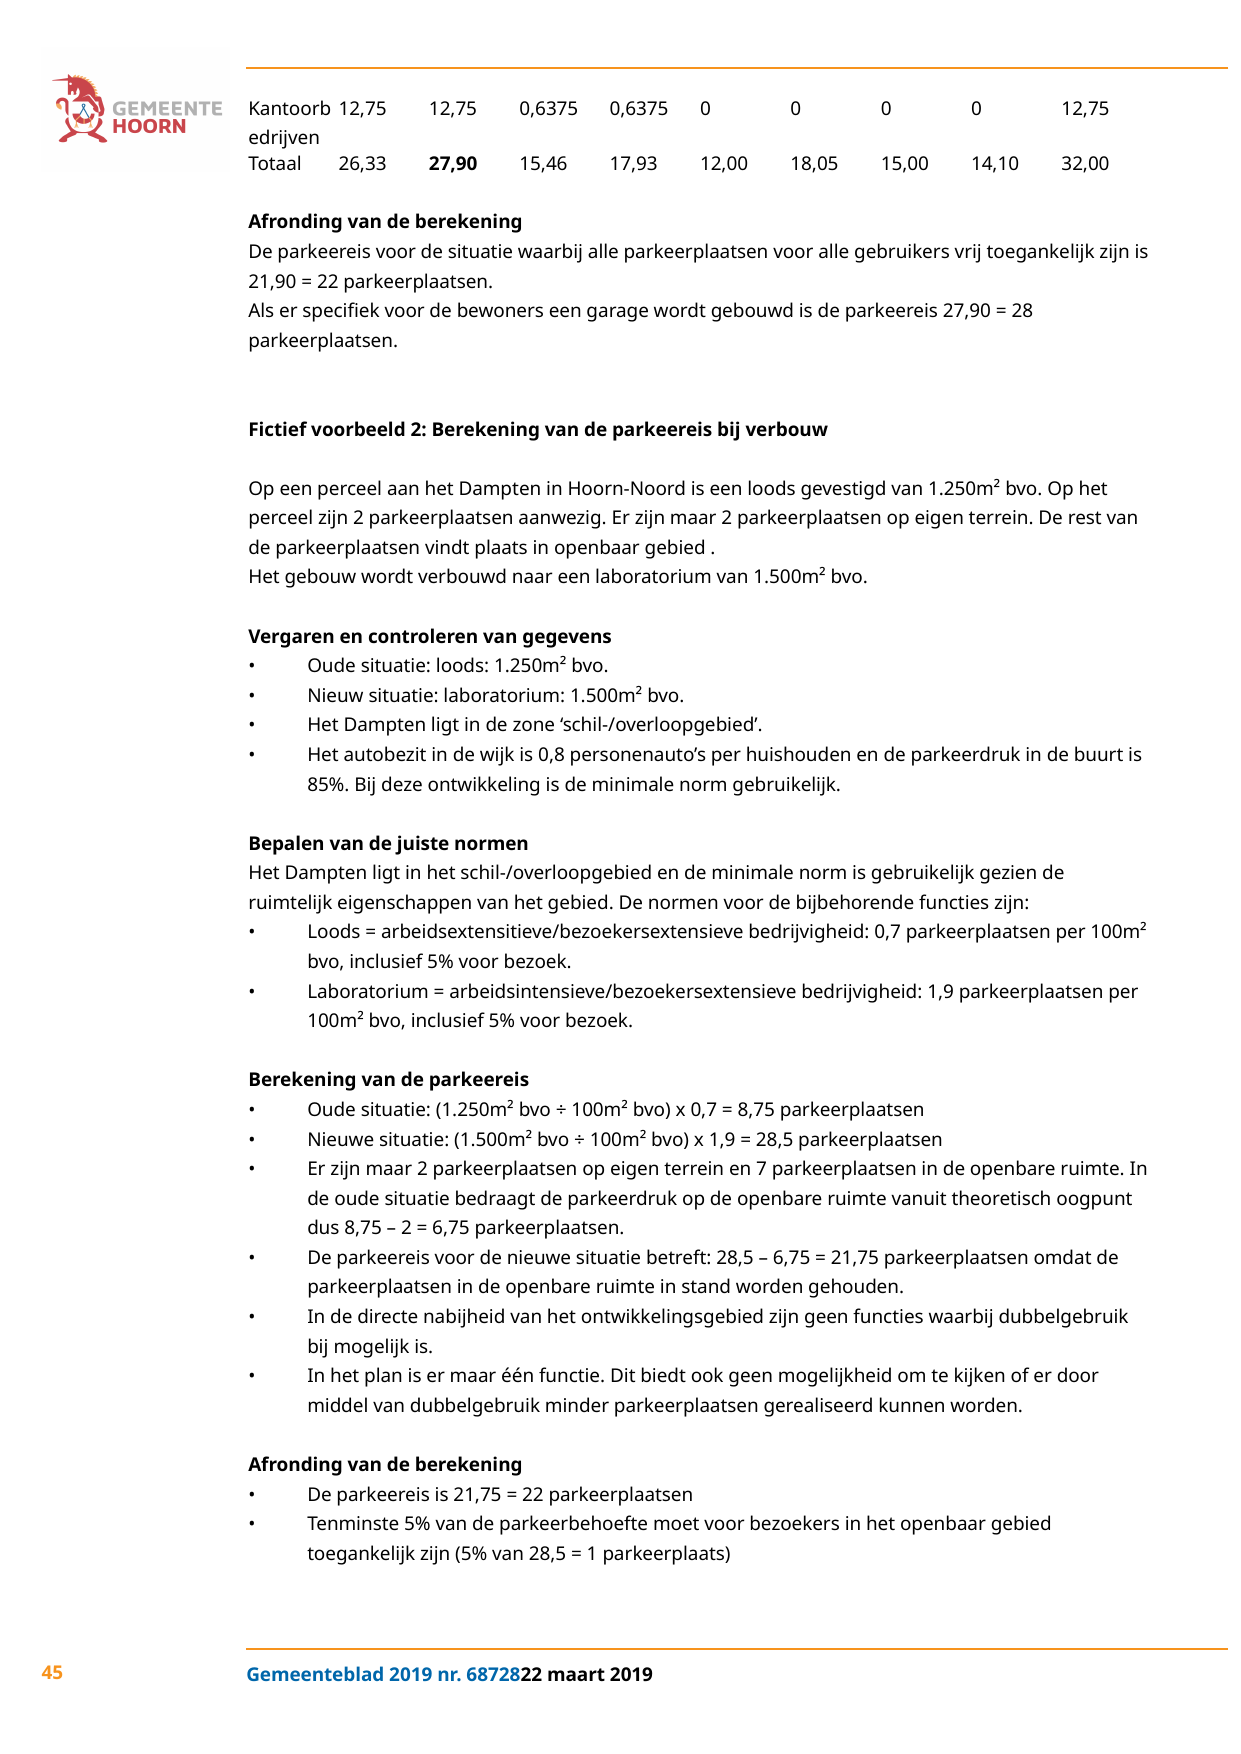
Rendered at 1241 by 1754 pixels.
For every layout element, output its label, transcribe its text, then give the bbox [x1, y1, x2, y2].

list Nieuwe situatie: (1.500m² bvo ÷ 100m² bvo) x 1,9 = 28,5 parkeerplaatsen [248, 1126, 1152, 1151]
table_cell 14,10 [971, 150, 1061, 176]
table_cell 27,90 [429, 150, 519, 176]
list Loods = arbeidsextensitieve/bezoekersextensieve bedrijvigheid: 0,7 parkeerplaatsen per 100m² bvo, inclusief 5% voor bezoek. [248, 919, 1152, 974]
text De parkeereis voor de situatie waarbij alle parkeerplaatsen voor alle gebruikers vrij toegankelijk zijn is 21,90 = 22 parkeerplaatsen. [248, 238, 1152, 293]
list De parkeereis is 21,75 = 22 parkeerplaatsen [248, 1481, 1152, 1506]
table_cell Kantoorbedrijven [248, 95, 338, 150]
text Afronding van de berekening [248, 209, 1152, 234]
table_cell 18,05 [790, 150, 881, 176]
table_cell 0,6375 [519, 95, 609, 150]
table_cell 0 [700, 95, 790, 150]
table_cell 0 [971, 95, 1061, 150]
text Het Dampten ligt in het schil-/overloopgebied en de minimale norm is gebruikelijk gezien de ruimtelijk eigenschappen van het gebied. De normen voor de bijbehorende functies zijn: [248, 859, 1152, 915]
list Het Dampten ligt in de zone ‘schil-/overloopgebied’. [248, 712, 1152, 737]
table_cell 17,93 [609, 150, 700, 176]
table_cell Totaal [248, 150, 338, 176]
table_cell 12,75 [1061, 95, 1152, 150]
picture [41, 47, 231, 172]
table_cell 12,75 [429, 95, 519, 150]
list Er zijn maar 2 parkeerplaatsen op eigen terrein en 7 parkeerplaatsen in de openbare ruimte. In de oude situatie bedraagt de parkeerdruk op de openbare ruimte vanuit theoretisch oogpunt dus 8,75 – 2 = 6,75 parkeerplaatsen. [248, 1155, 1152, 1240]
text Fictief voorbeeld 2: Berekening van de parkeereis bij verbouw [248, 416, 1152, 441]
text Vergaren en controleren van gegevens [248, 623, 1152, 648]
list Laboratorium = arbeidsintensieve/bezoekersextensieve bedrijvigheid: 1,9 parkeerplaatsen per 100m² bvo, inclusief 5% voor bezoek. [248, 978, 1152, 1033]
text Bepalen van de juiste normen [248, 830, 1152, 856]
text Het gebouw wordt verbouwd naar een laboratorium van 1.500m² bvo. [248, 564, 1152, 589]
table_cell 12,00 [700, 150, 790, 176]
list De parkeereis voor de nieuwe situatie betreft: 28,5 – 6,75 = 21,75 parkeerplaatsen omdat de parkeerplaatsen in de openbare ruimte in stand worden gehouden. [248, 1244, 1152, 1299]
text Berekening van de parkeereis [248, 1067, 1152, 1092]
text Op een perceel aan het Dampten in Hoorn-Noord is een loods gevestigd van 1.250m² bvo. Op het perceel zijn 2 parkeerplaatsen aanwezig. Er zijn maar 2 parkeerplaatsen op eigen terrein. De rest van de parkeerplaatsen vindt plaats in openbaar gebied . [248, 475, 1152, 560]
text Als er specifiek voor de bewoners een garage wordt gebouwd is de parkeereis 27,90 = 28 parkeerplaatsen. [248, 297, 1152, 353]
list In de directe nabijheid van het ontwikkelingsgebied zijn geen functies waarbij dubbelgebruik bij mogelijk is. [248, 1303, 1152, 1358]
table_cell 0 [881, 95, 971, 150]
table_cell 12,75 [338, 95, 429, 150]
list Nieuw situatie: laboratorium: 1.500m² bvo. [248, 682, 1152, 708]
text Afronding van de berekening [248, 1451, 1152, 1477]
list Tenminste 5% van de parkeerbehoefte moet voor bezoekers in het openbaar gebied toegankelijk zijn (5% van 28,5 = 1 parkeerplaats) [248, 1510, 1152, 1566]
list In het plan is er maar één functie. Dit biedt ook geen mogelijkheid om te kijken of er door middel van dubbelgebruik minder parkeerplaatsen gerealiseerd kunnen worden. [248, 1362, 1152, 1418]
table_cell 0 [790, 95, 881, 150]
list Het autobezit in de wijk is 0,8 personenauto’s per huishouden en de parkeerdruk in de buurt is 85%. Bij deze ontwikkeling is de minimale norm gebruikelijk. [248, 741, 1152, 796]
list Oude situatie: (1.250m² bvo ÷ 100m² bvo) x 0,7 = 8,75 parkeerplaatsen [248, 1096, 1152, 1122]
list Oude situatie: loods: 1.250m² bvo. [248, 652, 1152, 678]
table_cell 0,6375 [609, 95, 700, 150]
table_cell 15,46 [519, 150, 609, 176]
table_cell 15,00 [881, 150, 971, 176]
table_cell 26,33 [338, 150, 429, 176]
table_cell 32,00 [1061, 150, 1152, 176]
